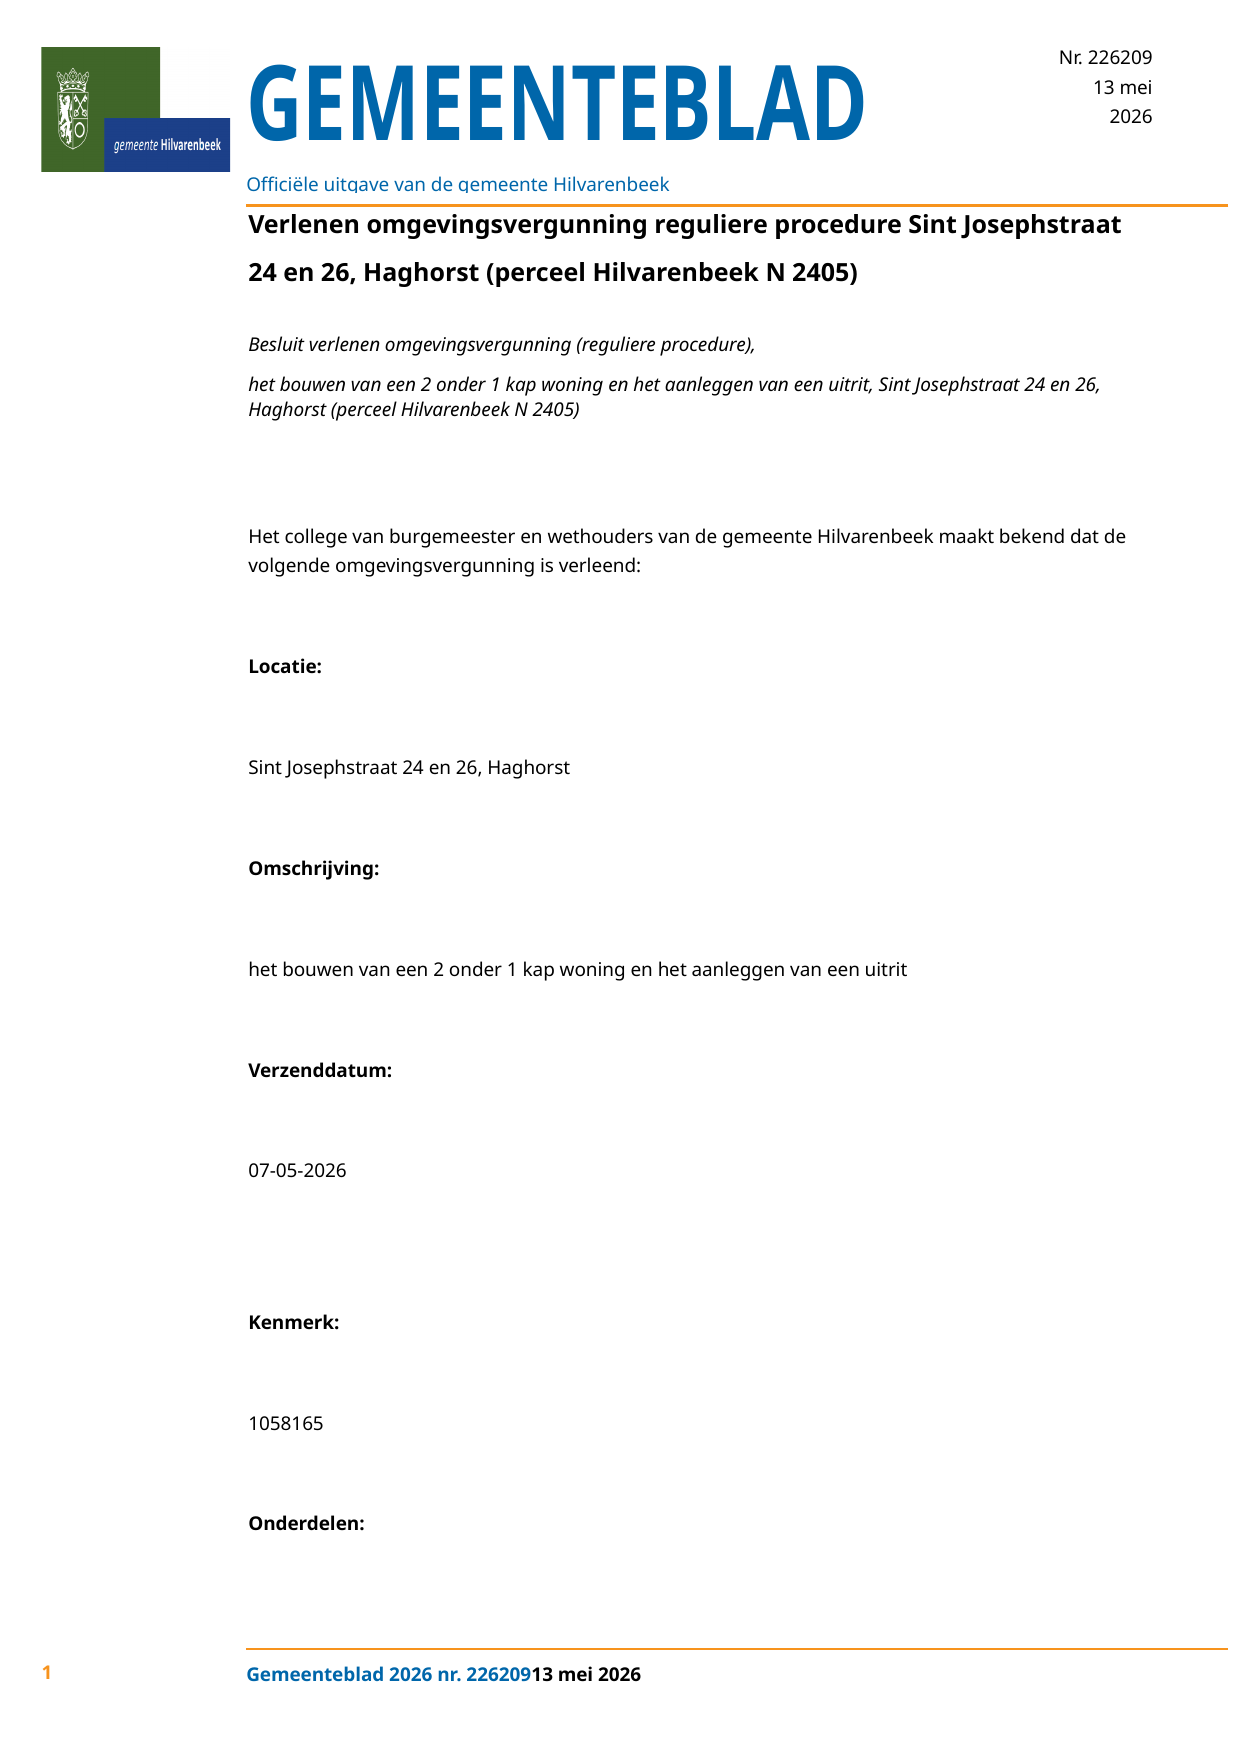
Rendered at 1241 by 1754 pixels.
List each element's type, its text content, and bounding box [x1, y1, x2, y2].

text 07-05-2026 [248, 1158, 1152, 1183]
text het bouwen van een 2 onder 1 kap woning en het aanleggen van een uitrit [248, 956, 1152, 982]
text Sint Josephstraat 24 en 26, Haghorst [248, 754, 1152, 780]
text Locatie: [248, 653, 1152, 679]
text Het college van burgemeester en wethouders van de gemeente Hilvarenbeek maakt bekend dat de volgende omgevingsvergunning is verleend: [248, 523, 1152, 578]
text Besluit verlenen omgevingsvergunning (reguliere procedure), [248, 331, 1152, 357]
text Onderdelen: [248, 1511, 1152, 1536]
text 1058165 [248, 1410, 1152, 1435]
text Kenmerk: [248, 1309, 1152, 1334]
text Verzenddatum: [248, 1057, 1152, 1082]
text Verlenen omgevingsvergunning reguliere procedure Sint Josephstraat 24 en 26, Haghorst (perceel Hilvarenbeek N 2405) [248, 207, 1152, 288]
text het bouwen van een 2 onder 1 kap woning en het aanleggen van een uitrit, Sint Josephstraat 24 en 26, Haghorst (perceel Hilvarenbeek N 2405) [248, 371, 1152, 422]
picture [41, 47, 231, 172]
text Omschrijving: [248, 855, 1152, 881]
